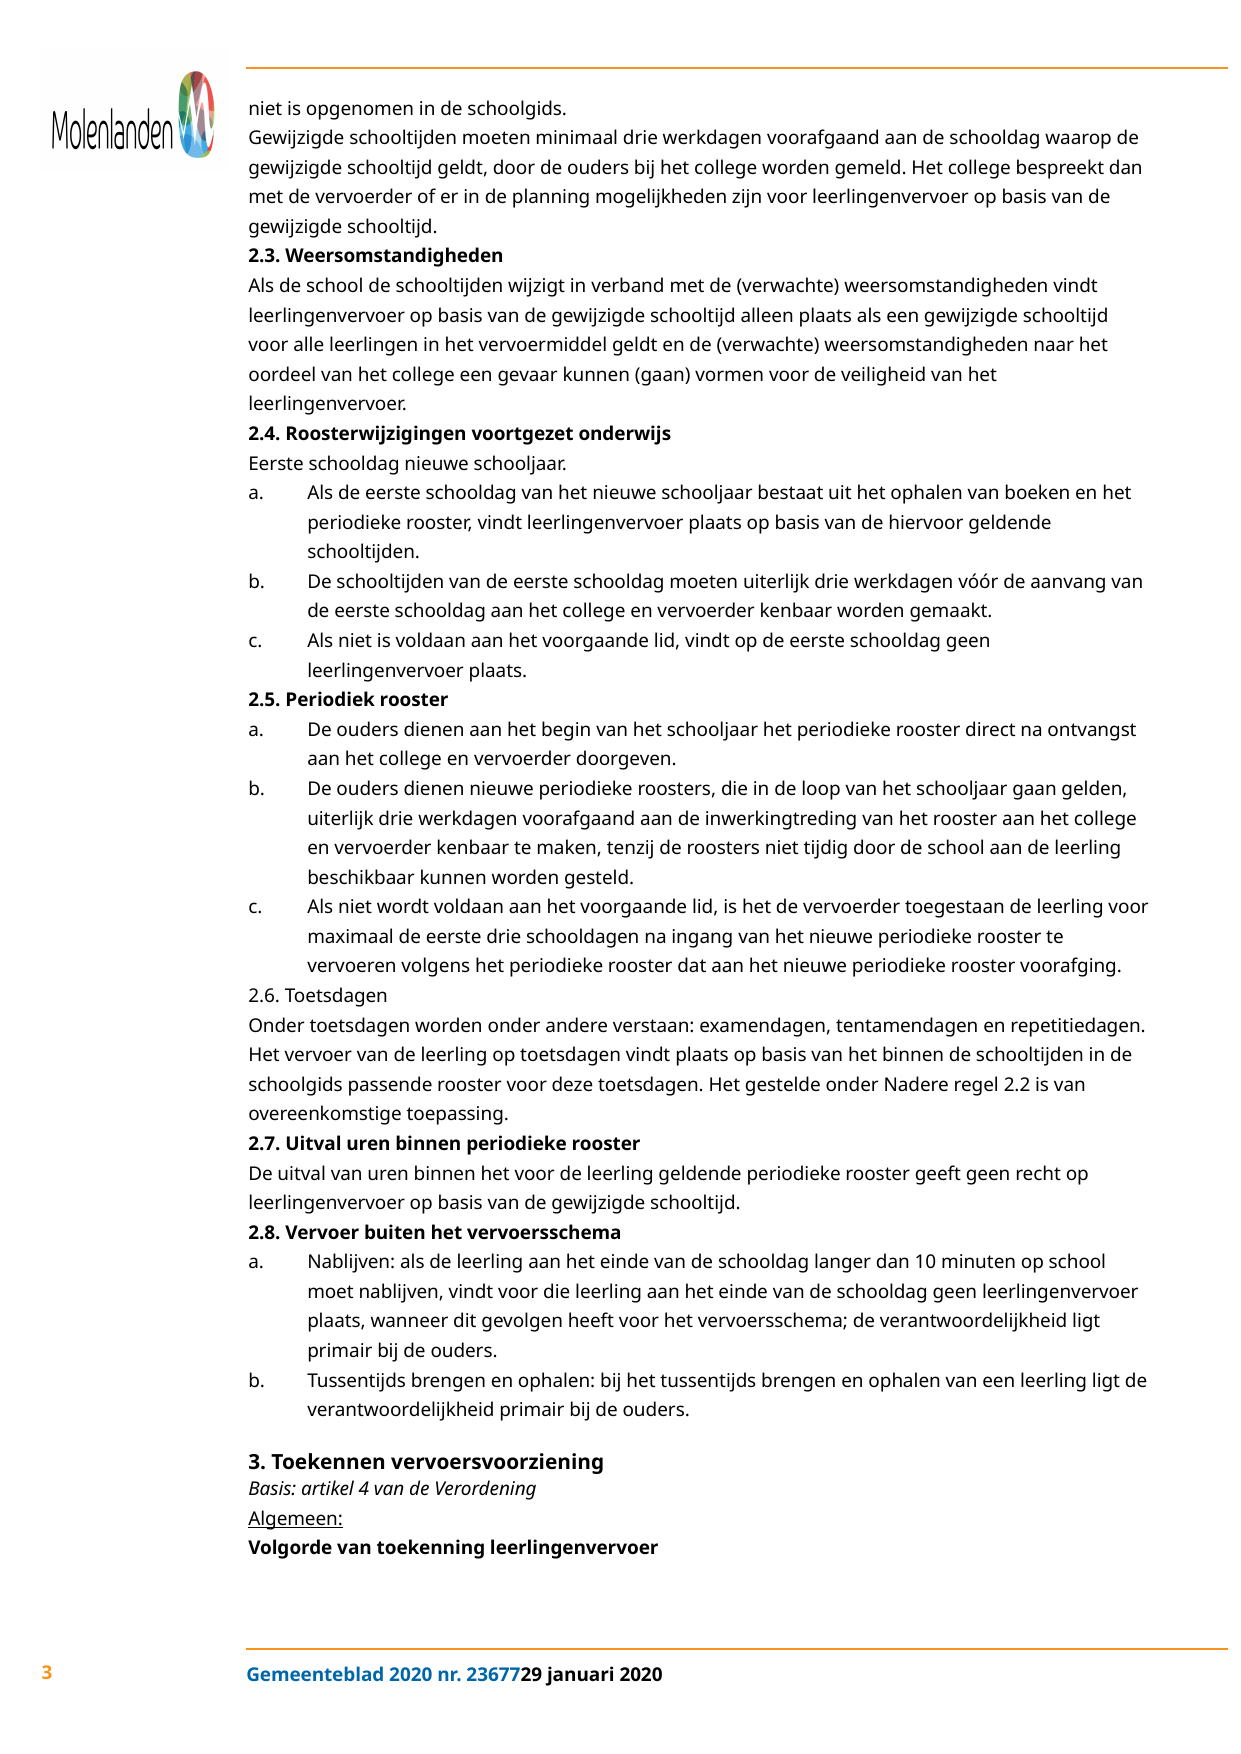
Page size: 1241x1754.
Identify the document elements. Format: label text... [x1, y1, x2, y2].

text niet is opgenomen in de schoolgids. [248, 95, 1152, 121]
text Als de school de schooltijden wijzigt in verband met de (verwachte) weersomstandigheden vindt leerlingenvervoer op basis van de gewijzigde schooltijd alleen plaats als een gewijzigde schooltijd voor alle leerlingen in het vervoermiddel geldt en de (verwachte) weersomstandigheden naar het oordeel van het college een gevaar kunnen (gaan) vormen voor de veiligheid van het leerlingenvervoer. [248, 272, 1152, 416]
text Volgorde van toekenning leerlingenvervoer [248, 1534, 1152, 1560]
list Nablijven: als de leerling aan het einde van de schooldag langer dan 10 minuten op school moet nablijven, vindt voor die leerling aan het einde van de schooldag geen leerlingenvervoer plaats, wanneer dit gevolgen heeft voor het vervoersschema; de verantwoordelijkheid ligt primair bij de ouders. [248, 1248, 1152, 1363]
text De uitval van uren binnen het voor de leerling geldende periodieke rooster geeft geen recht op leerlingenvervoer op basis van de gewijzigde schooltijd. [248, 1160, 1152, 1215]
list Als niet wordt voldaan aan het voorgaande lid, is het de vervoerder toegestaan de leerling voor maximaal de eerste drie schooldagen na ingang van het nieuwe periodieke rooster te vervoeren volgens het periodieke rooster dat aan het nieuwe periodieke rooster voorafging. [248, 893, 1152, 978]
text 2.6. Toetsdagen [248, 982, 1152, 1008]
text Algemeen: [248, 1505, 1152, 1531]
picture [41, 47, 231, 172]
text 2.8. Vervoer buiten het vervoersschema [248, 1219, 1152, 1245]
text Gewijzigde schooltijden moeten minimaal drie werkdagen voorafgaand aan de schooldag waarop de gewijzigde schooltijd geldt, door de ouders bij het college worden gemeld. Het college bespreekt dan met de vervoerder of er in de planning mogelijkheden zijn voor leerlingenvervoer op basis van de gewijzigde schooltijd. [248, 124, 1152, 239]
text Basis: artikel 4 van de Verordening [248, 1475, 1152, 1501]
text 2.5. Periodiek rooster [248, 686, 1152, 712]
list Als niet is voldaan aan het voorgaande lid, vindt op de eerste schooldag geen leerlingenvervoer plaats. [248, 627, 1152, 683]
list Als de eerste schooldag van het nieuwe schooljaar bestaat uit het ophalen van boeken en het periodieke rooster, vindt leerlingenvervoer plaats op basis van de hiervoor geldende schooltijden. [248, 479, 1152, 564]
text Onder toetsdagen worden onder andere verstaan: examendagen, tentamendagen en repetitiedagen. Het vervoer van de leerling op toetsdagen vindt plaats op basis van het binnen de schooltijden in de schoolgids passende rooster voor deze toetsdagen. Het gestelde onder Nadere regel 2.2 is van overeenkomstige toepassing. [248, 1012, 1152, 1126]
text Eerste schooldag nieuwe schooljaar. [248, 450, 1152, 476]
list De ouders dienen nieuwe periodieke roosters, die in de loop van het schooljaar gaan gelden, uiterlijk drie werkdagen voorafgaand aan de inwerkingtreding van het rooster aan het college en vervoerder kenbaar te maken, tenzij de roosters niet tijdig door de school aan de leerling beschikbaar kunnen worden gesteld. [248, 775, 1152, 890]
text 2.3. Weersomstandigheden [248, 243, 1152, 268]
list De schooltijden van de eerste schooldag moeten uiterlijk drie werkdagen vóór de aanvang van de eerste schooldag aan het college en vervoerder kenbaar worden gemaakt. [248, 568, 1152, 623]
list Tussentijds brengen en ophalen: bij het tussentijds brengen en ophalen van een leerling ligt de verantwoordelijkheid primair bij de ouders. [248, 1367, 1152, 1422]
text 3. Toekennen vervoersvoorziening [248, 1447, 1152, 1475]
list De ouders dienen aan het begin van het schooljaar het periodieke rooster direct na ontvangst aan het college en vervoerder doorgeven. [248, 716, 1152, 771]
text 2.7. Uitval uren binnen periodieke rooster [248, 1130, 1152, 1156]
text 2.4. Roosterwijzigingen voortgezet onderwijs [248, 420, 1152, 446]
